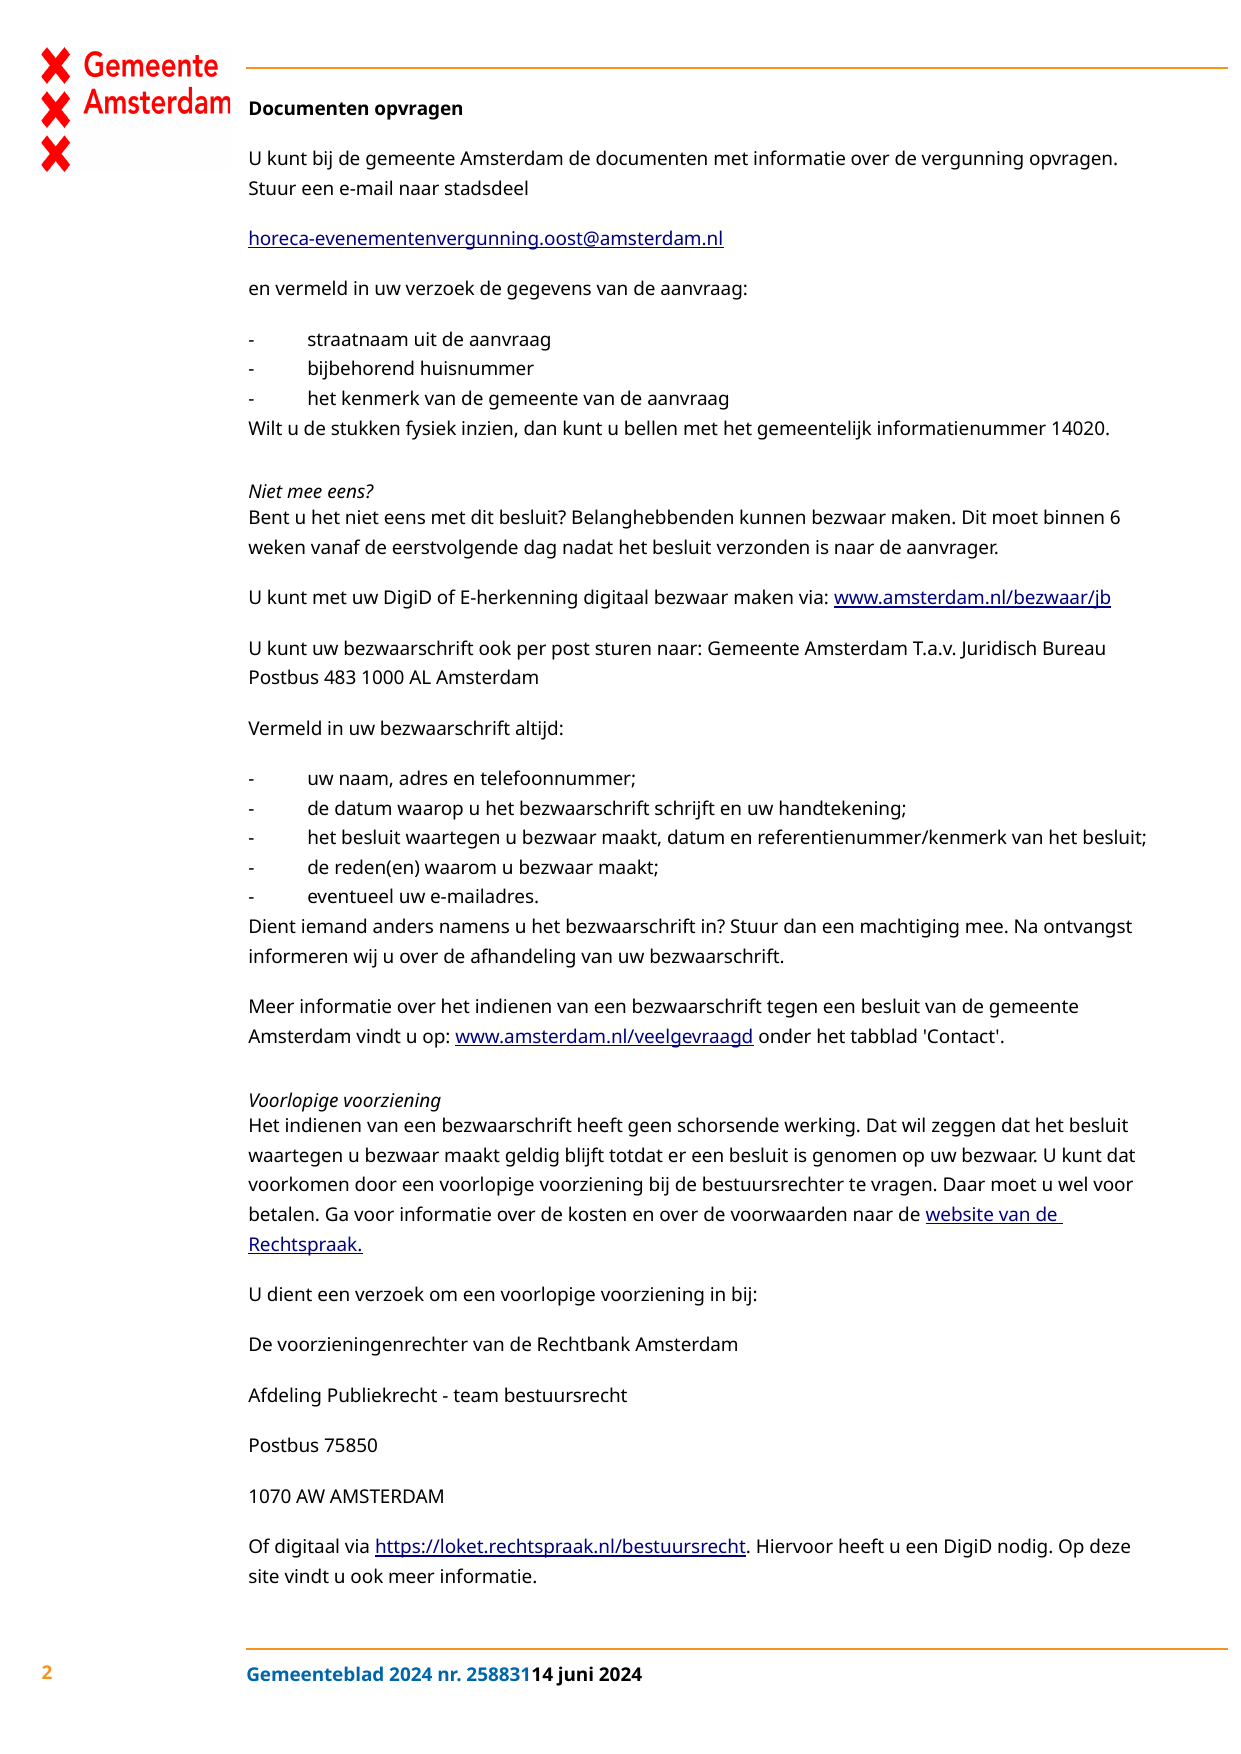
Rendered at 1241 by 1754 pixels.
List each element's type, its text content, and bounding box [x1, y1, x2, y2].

picture [41, 47, 231, 172]
text U kunt bij de gemeente Amsterdam de documenten met informatie over de vergunning opvragen. Stuur een e-mail naar stadsdeel [248, 145, 1152, 201]
list de datum waarop u het bezwaarschrift schrijft en uw handtekening; [248, 795, 1152, 821]
text Het indienen van een bezwaarschrift heeft geen schorsende werking. Dat wil zeggen dat het besluit waartegen u bezwaar maakt geldig blijft totdat er een besluit is genomen op uw bezwaar. U kunt dat voorkomen door een voorlopige voorziening bij de bestuursrechter te vragen. Daar moet u wel voor betalen. Ga voor informatie over de kosten en over de voorwaarden naar de website van de Rechtspraak. [248, 1112, 1152, 1257]
text Wilt u de stukken fysiek inzien, dan kunt u bellen met het gemeentelijk informatienummer 14020. [248, 415, 1152, 441]
text Niet mee eens? [248, 479, 1152, 504]
text U kunt uw bezwaarschrift ook per post sturen naar: Gemeente Amsterdam T.a.v. Juridisch Bureau Postbus 483 1000 AL Amsterdam [248, 635, 1152, 690]
text Voorlopige voorziening [248, 1087, 1152, 1112]
text Bent u het niet eens met dit besluit? Belanghebbenden kunnen bezwaar maken. Dit moet binnen 6 weken vanaf de eerstvolgende dag nadat het besluit verzonden is naar de aanvrager. [248, 504, 1152, 560]
list straatnaam uit de aanvraag [248, 326, 1152, 352]
list uw naam, adres en telefoonnummer; [248, 765, 1152, 791]
text Documenten opvragen [248, 95, 1152, 121]
list het besluit waartegen u bezwaar maakt, datum en referentienummer/kenmerk van het besluit; [248, 824, 1152, 850]
list eventueel uw e-mailadres. [248, 884, 1152, 909]
text Afdeling Publiekrecht - team bestuursrecht [248, 1382, 1152, 1408]
text De voorzieningenrechter van de Rechtbank Amsterdam [248, 1332, 1152, 1357]
text U kunt met uw DigiD of E-herkenning digitaal bezwaar maken via: www.amsterdam.nl/bezwaar/jb [248, 584, 1152, 610]
text en vermeld in uw verzoek de gegevens van de aanvraag: [248, 276, 1152, 301]
text 1070 AW AMSTERDAM [248, 1483, 1152, 1509]
text Dient iemand anders namens u het bezwaarschrift in? Stuur dan een machtiging mee. Na ontvangst informeren wij u over de afhandeling van uw bezwaarschrift. [248, 913, 1152, 968]
text U dient een verzoek om een voorlopige voorziening in bij: [248, 1281, 1152, 1307]
list bijbehorend huisnummer [248, 356, 1152, 381]
text Of digitaal via https://loket.rechtspraak.nl/bestuursrecht. Hiervoor heeft u een DigiD nodig. Op deze site vindt u ook meer informatie. [248, 1533, 1152, 1589]
list de reden(en) waarom u bezwaar maakt; [248, 854, 1152, 880]
list het kenmerk van de gemeente van de aanvraag [248, 385, 1152, 411]
text Meer informatie over het indienen van een bezwaarschrift tegen een besluit van de gemeente Amsterdam vindt u op: www.amsterdam.nl/veelgevraagd onder het tabblad 'Contact'. [248, 993, 1152, 1048]
text Vermeld in uw bezwaarschrift altijd: [248, 715, 1152, 741]
text horeca-evenementenvergunning.oost@amsterdam.nl [248, 225, 1152, 251]
text Postbus 75850 [248, 1432, 1152, 1458]
